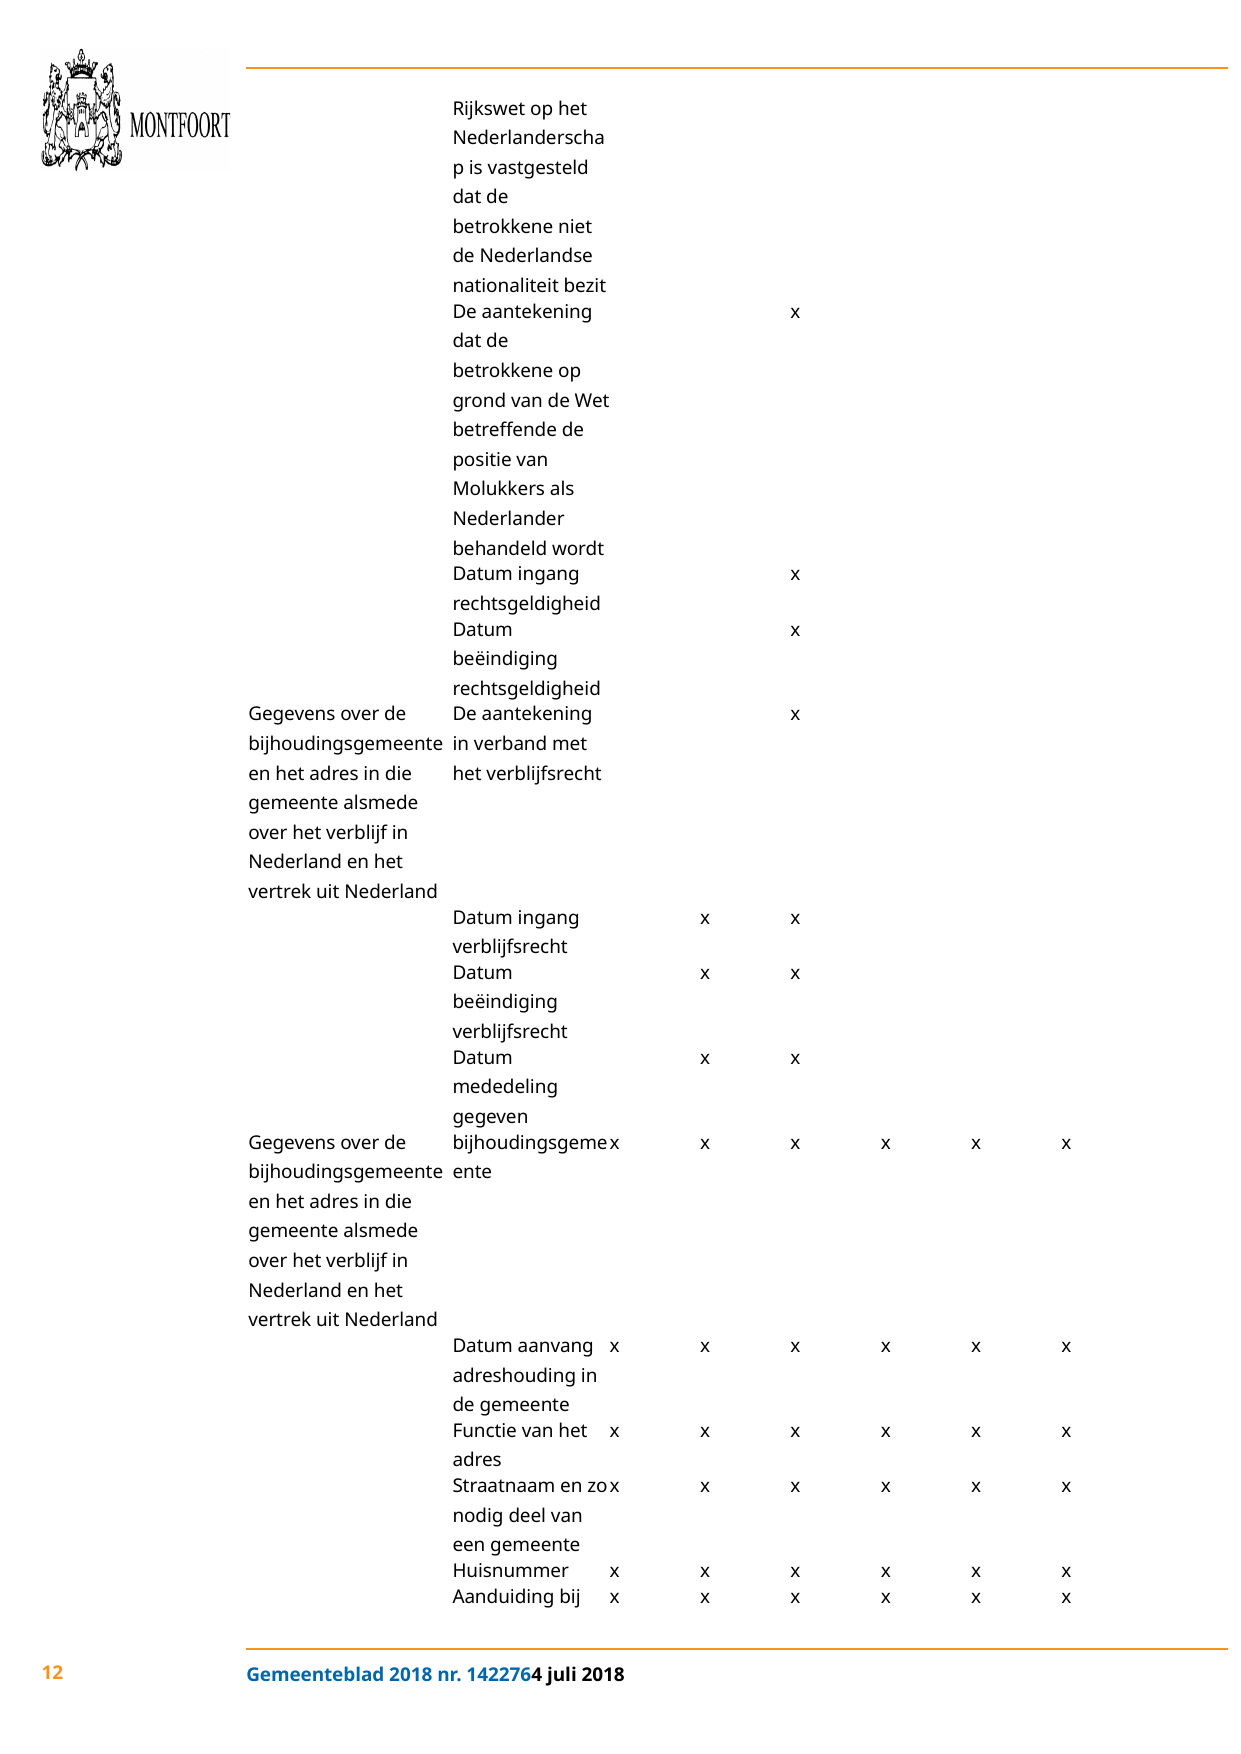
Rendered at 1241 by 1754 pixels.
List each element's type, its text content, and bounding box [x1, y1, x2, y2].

table_cell x [971, 1473, 1061, 1557]
table_cell x [790, 560, 881, 616]
table_cell De aantekening in verband met het verblijfsrecht [452, 701, 609, 904]
table_cell x [790, 701, 881, 904]
table_cell [700, 701, 790, 904]
table_cell [248, 959, 452, 1044]
table_cell [248, 1044, 452, 1129]
table_cell x [1061, 1583, 1152, 1609]
table_cell Huisnummer [452, 1557, 609, 1583]
table_cell [248, 560, 452, 616]
table_cell [248, 1417, 452, 1472]
table_cell x [790, 1557, 881, 1583]
table_cell [609, 1044, 700, 1129]
table_cell x [790, 1332, 881, 1417]
table_cell [609, 616, 700, 701]
table_cell [881, 560, 971, 616]
table_cell [881, 959, 971, 1044]
table_cell [609, 95, 700, 298]
table_cell [248, 1583, 452, 1609]
table_cell x [790, 959, 881, 1044]
table_cell x [790, 1583, 881, 1609]
table_cell [1061, 701, 1152, 904]
table_cell Datum mededeling gegeven [452, 1044, 609, 1129]
table_cell Functie van het adres [452, 1417, 609, 1472]
table_cell [971, 1044, 1061, 1129]
table_cell x [881, 1129, 971, 1332]
table_cell x [609, 1129, 700, 1332]
table_cell x [1061, 1332, 1152, 1417]
table_cell [971, 616, 1061, 701]
table_cell x [971, 1417, 1061, 1472]
table_cell [881, 701, 971, 904]
table_cell x [790, 1044, 881, 1129]
table_cell [971, 298, 1061, 560]
table_cell [790, 95, 881, 298]
table_cell [248, 616, 452, 701]
table_cell x [700, 1332, 790, 1417]
table_cell [1061, 904, 1152, 959]
table_cell x [609, 1583, 700, 1609]
table_cell [1061, 959, 1152, 1044]
table_cell x [1061, 1473, 1152, 1557]
table_cell [700, 298, 790, 560]
table_cell x [790, 298, 881, 560]
table_cell [609, 904, 700, 959]
table_cell [609, 701, 700, 904]
table_cell Straatnaam en zo nodig deel van een gemeente [452, 1473, 609, 1557]
table_cell [881, 95, 971, 298]
table_cell [1061, 298, 1152, 560]
table_cell x [881, 1583, 971, 1609]
table_cell x [609, 1473, 700, 1557]
picture [41, 47, 231, 172]
table_cell x [971, 1332, 1061, 1417]
table_cell x [609, 1332, 700, 1417]
table_cell [971, 95, 1061, 298]
table_cell x [700, 1044, 790, 1129]
table_cell [609, 298, 700, 560]
table_cell [1061, 95, 1152, 298]
table_cell Datum ingang rechtsgeldigheid [452, 560, 609, 616]
table_cell x [881, 1557, 971, 1583]
table_cell x [971, 1583, 1061, 1609]
table_cell Datum ingang verblijfsrecht [452, 904, 609, 959]
table_cell [248, 298, 452, 560]
table_cell [1061, 1044, 1152, 1129]
table_cell x [1061, 1557, 1152, 1583]
table_cell [248, 1332, 452, 1417]
table_cell [881, 298, 971, 560]
table_cell [700, 95, 790, 298]
table_cell x [609, 1417, 700, 1472]
table_cell x [609, 1557, 700, 1583]
table_cell [248, 95, 452, 298]
table_cell [881, 616, 971, 701]
table_cell x [790, 1417, 881, 1472]
table_cell [700, 560, 790, 616]
table_cell x [790, 616, 881, 701]
table_cell [971, 701, 1061, 904]
table_cell x [881, 1417, 971, 1472]
table_cell [248, 1557, 452, 1583]
table_cell [1061, 616, 1152, 701]
table_cell x [700, 1583, 790, 1609]
table_cell [1061, 560, 1152, 616]
table_cell Gegevens over de bijhoudingsgemeente en het adres in die gemeente alsmede over het verblijf in Nederland en het vertrek uit Nederland [248, 701, 452, 904]
table_cell Rijkswet op het Nederlanderschap is vastgesteld dat de betrokkene niet de Nederlandse nationaliteit bezit [452, 95, 609, 298]
table_cell x [700, 1557, 790, 1583]
table_cell Gegevens over de bijhoudingsgemeente en het adres in die gemeente alsmede over het verblijf in Nederland en het vertrek uit Nederland [248, 1129, 452, 1332]
table_cell [971, 959, 1061, 1044]
table_cell [248, 1473, 452, 1557]
table_cell Datum aanvang adreshouding in de gemeente [452, 1332, 609, 1417]
table_cell x [700, 1473, 790, 1557]
table_cell Datum beëindiging verblijfsrecht [452, 959, 609, 1044]
table_cell Datum beëindiging rechtsgeldigheid [452, 616, 609, 701]
table_cell [971, 904, 1061, 959]
table_cell De aantekening dat de betrokkene op grond van de Wet betreffende de positie van Molukkers als Nederlander behandeld wordt [452, 298, 609, 560]
table_cell x [1061, 1129, 1152, 1332]
table_cell x [790, 1129, 881, 1332]
table_cell x [790, 904, 881, 959]
table_cell x [790, 1473, 881, 1557]
table_cell x [881, 1332, 971, 1417]
table_cell x [881, 1473, 971, 1557]
table_cell bijhoudingsgemeente [452, 1129, 609, 1332]
table_cell x [971, 1557, 1061, 1583]
table_cell Aanduiding bij [452, 1583, 609, 1609]
table_cell x [971, 1129, 1061, 1332]
table_cell x [700, 1129, 790, 1332]
table_cell [609, 560, 700, 616]
table_cell x [700, 959, 790, 1044]
table_cell x [1061, 1417, 1152, 1472]
table_cell [700, 616, 790, 701]
table_cell [881, 1044, 971, 1129]
table_cell [248, 904, 452, 959]
table_cell [609, 959, 700, 1044]
table_cell x [700, 904, 790, 959]
table_cell [881, 904, 971, 959]
table_cell x [700, 1417, 790, 1472]
table_cell [971, 560, 1061, 616]
